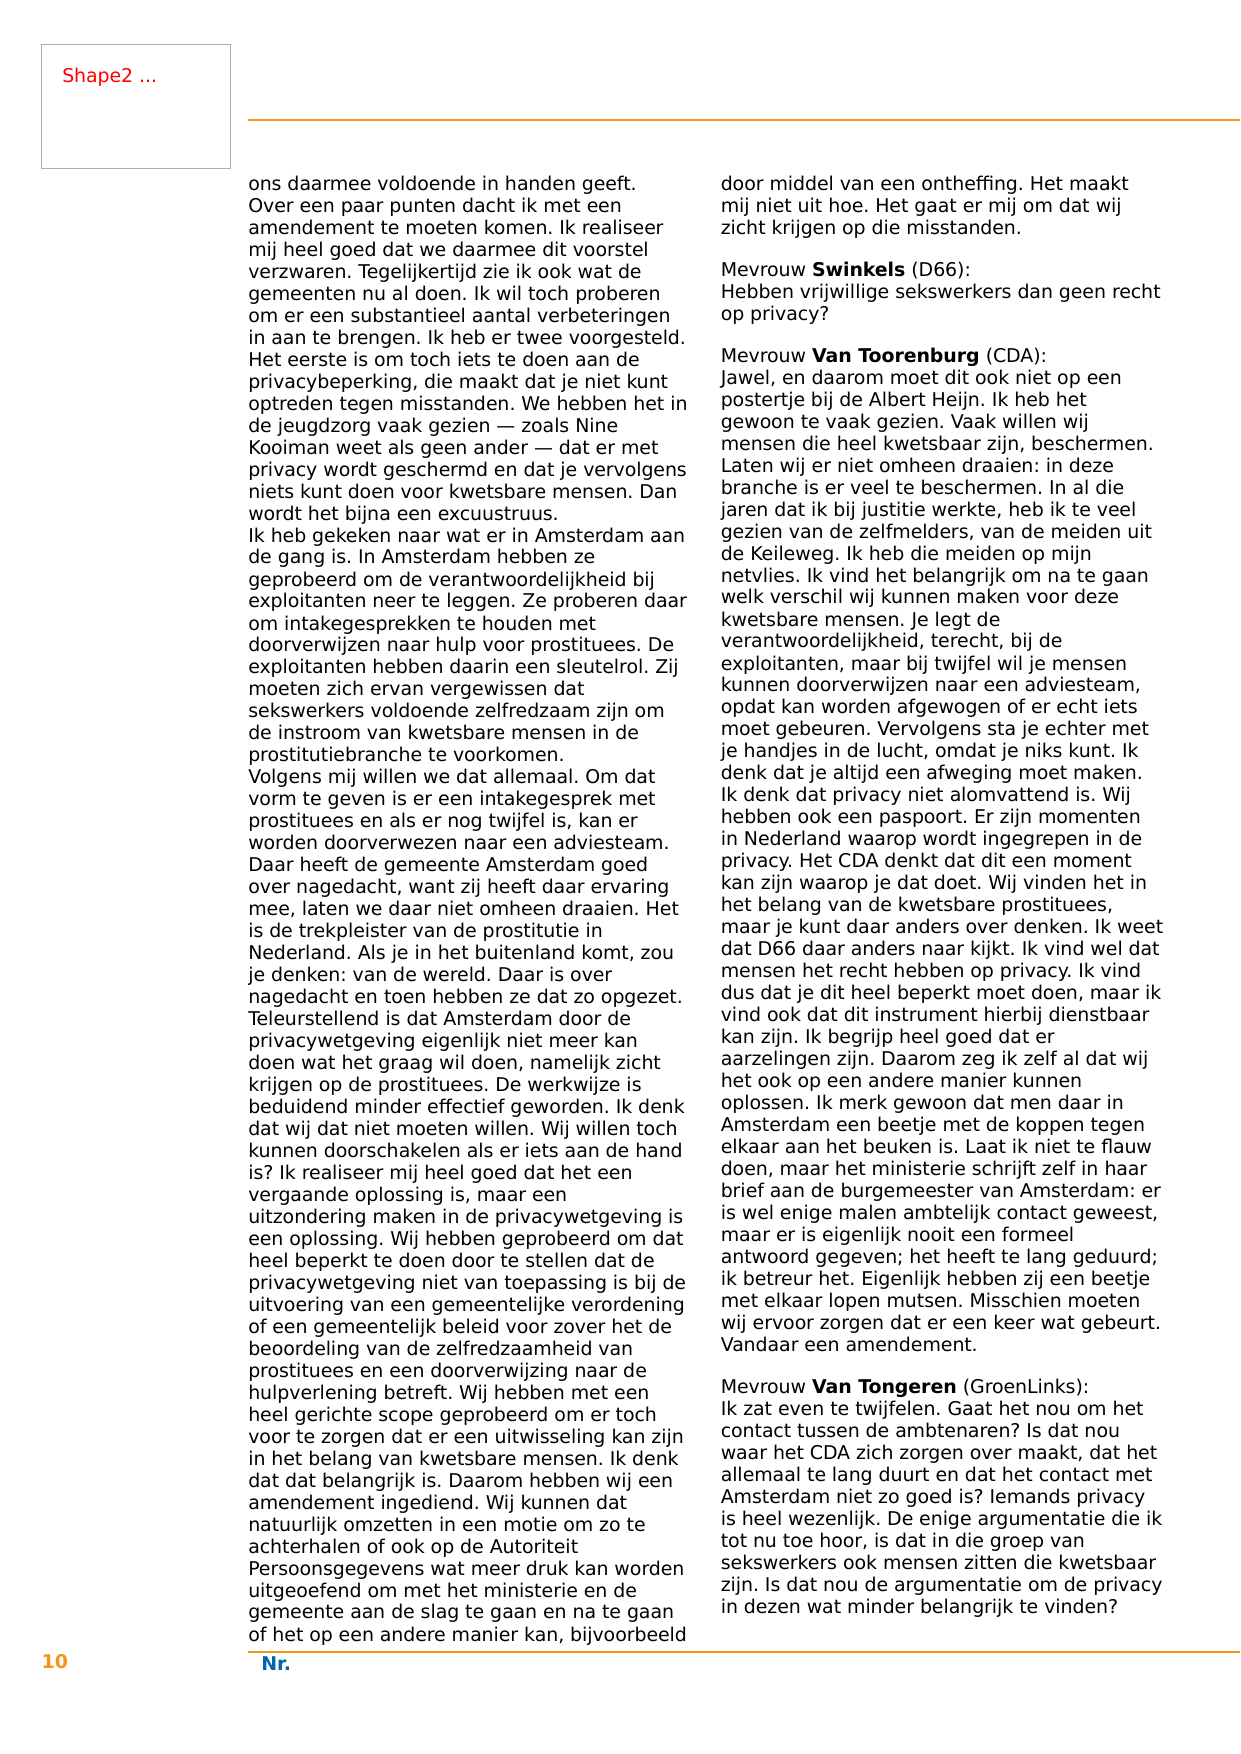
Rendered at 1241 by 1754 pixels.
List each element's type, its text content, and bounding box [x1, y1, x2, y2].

text Volgens mij willen we dat allemaal. Om dat vorm te geven is er een intakegesprek met prostituees en als er nog twijfel is, kan er worden doorverwezen naar een adviesteam. Daar heeft de gemeente Amsterdam goed over nagedacht, want zij heeft daar ervaring mee, laten we daar niet omheen draaien. Het is de trekpleister van de prostitutie in Nederland. Als je in het buitenland komt, zou je denken: van de wereld. Daar is over nagedacht en toen hebben ze dat zo opgezet. Teleurstellend is dat Amsterdam door de privacywetgeving eigenlijk niet meer kan doen wat het graag wil doen, namelijk zicht krijgen op de prostituees. De werkwijze is beduidend minder effectief geworden. Ik denk dat wij dat niet moeten willen. Wij willen toch kunnen doorschakelen als er iets aan de hand is? Ik realiseer mij heel goed dat het een vergaande oplossing is, maar een uitzondering maken in de privacywetgeving is een oplossing. Wij hebben geprobeerd om dat heel beperkt te doen door te stellen dat de privacywetgeving niet van toepassing is bij de uitvoering van een gemeentelijke verordening of een gemeentelijk beleid voor zover het de beoordeling van de zelfredzaamheid van prostituees en een doorverwijzing naar de hulpverlening betreft. Wij hebben met een heel gerichte scope geprobeerd om er toch voor te zorgen dat er een uitwisseling kan zijn in het belang van kwetsbare mensen. Ik denk dat dat belangrijk is. Daarom hebben wij een amendement ingediend. Wij kunnen dat natuurlijk omzetten in een motie om zo te achterhalen of ook op de Autoriteit Persoonsgegevens wat meer druk kan worden uitgeoefend om met het ministerie en de gemeente aan de slag te gaan en na te gaan of het op een andere manier kan, bijvoorbeeld [248, 766, 691, 1645]
text Over een paar punten dacht ik met een amendement te moeten komen. Ik realiseer mij heel goed dat we daarmee dit voorstel verzwaren. Tegelijkertijd zie ik ook wat de gemeenten nu al doen. Ik wil toch proberen om er een substantieel aantal verbeteringen in aan te brengen. Ik heb er twee voorgesteld. Het eerste is om toch iets te doen aan de privacybeperking, die maakt dat je niet kunt optreden tegen misstanden. We hebben het in de jeugdzorg vaak gezien — zoals Nine Kooiman weet als geen ander — dat er met privacy wordt geschermd en dat je vervolgens niets kunt doen voor kwetsbare mensen. Dan wordt het bijna een excuustruus. [248, 195, 691, 524]
text Mevrouw Van Tongeren (GroenLinks): [721, 1376, 1163, 1398]
text Mevrouw Swinkels (D66): [721, 259, 1163, 281]
text Ik zat even te twijfelen. Gaat het nou om het contact tussen de ambtenaren? Is dat nou waar het CDA zich zorgen over maakt, dat het allemaal te lang duurt en dat het contact met Amsterdam niet zo goed is? Iemands privacy is heel wezenlijk. De enige argumentatie die ik tot nu toe hoor, is dat in die groep van sekswerkers ook mensen zitten die kwetsbaar zijn. Is dat nou de argumentatie om de privacy in dezen wat minder belangrijk te vinden? [721, 1398, 1163, 1617]
text Mevrouw Van Toorenburg (CDA): [721, 345, 1163, 367]
text ons daarmee voldoende in handen geeft. [248, 173, 691, 195]
text door middel van een ontheffing. Het maakt mij niet uit hoe. Het gaat er mij om dat wij zicht krijgen op die misstanden. [721, 173, 1163, 239]
text Ik heb gekeken naar wat er in Amsterdam aan de gang is. In Amsterdam hebben ze geprobeerd om de verantwoordelijkheid bij exploitanten neer te leggen. Ze proberen daar om intakegesprekken te houden met doorverwijzen naar hulp voor prostituees. De exploitanten hebben daarin een sleutelrol. Zij moeten zich ervan vergewissen dat sekswerkers voldoende zelfredzaam zijn om de instroom van kwetsbare mensen in de prostitutiebranche te voorkomen. [248, 524, 691, 766]
text Hebben vrijwillige sekswerkers dan geen recht op privacy? [721, 281, 1163, 325]
text Jawel, en daarom moet dit ook niet op een postertje bij de Albert Heijn. Ik heb het gewoon te vaak gezien. Vaak willen wij mensen die heel kwetsbaar zijn, beschermen. Laten wij er niet omheen draaien: in deze branche is er veel te beschermen. In al die jaren dat ik bij justitie werkte, heb ik te veel gezien van de zelfmelders, van de meiden uit de Keileweg. Ik heb die meiden op mijn netvlies. Ik vind het belangrijk om na te gaan welk verschil wij kunnen maken voor deze kwetsbare mensen. Je legt de verantwoordelijkheid, terecht, bij de exploitanten, maar bij twijfel wil je mensen kunnen doorverwijzen naar een adviesteam, opdat kan worden afgewogen of er echt iets moet gebeuren. Vervolgens sta je echter met je handjes in de lucht, omdat je niks kunt. Ik denk dat je altijd een afweging moet maken. Ik denk dat privacy niet alomvattend is. Wij hebben ook een paspoort. Er zijn momenten in Nederland waarop wordt ingegrepen in de privacy. Het CDA denkt dat dit een moment kan zijn waarop je dat doet. Wij vinden het in het belang van de kwetsbare prostituees, maar je kunt daar anders over denken. Ik weet dat D66 daar anders naar kijkt. Ik vind wel dat mensen het recht hebben op privacy. Ik vind dus dat je dit heel beperkt moet doen, maar ik vind ook dat dit instrument hierbij dienstbaar kan zijn. Ik begrijp heel goed dat er aarzelingen zijn. Daarom zeg ik zelf al dat wij het ook op een andere manier kunnen oplossen. Ik merk gewoon dat men daar in Amsterdam een beetje met de koppen tegen elkaar aan het beuken is. Laat ik niet te flauw doen, maar het ministerie schrijft zelf in haar brief aan de burgemeester van Amsterdam: er is wel enige malen ambtelijk contact geweest, maar er is eigenlijk nooit een formeel antwoord gegeven; het heeft te lang geduurd; ik betreur het. Eigenlijk hebben zij een beetje met elkaar lopen mutsen. Misschien moeten wij ervoor zorgen dat er een keer wat gebeurt. Vandaar een amendement. [721, 367, 1163, 1356]
